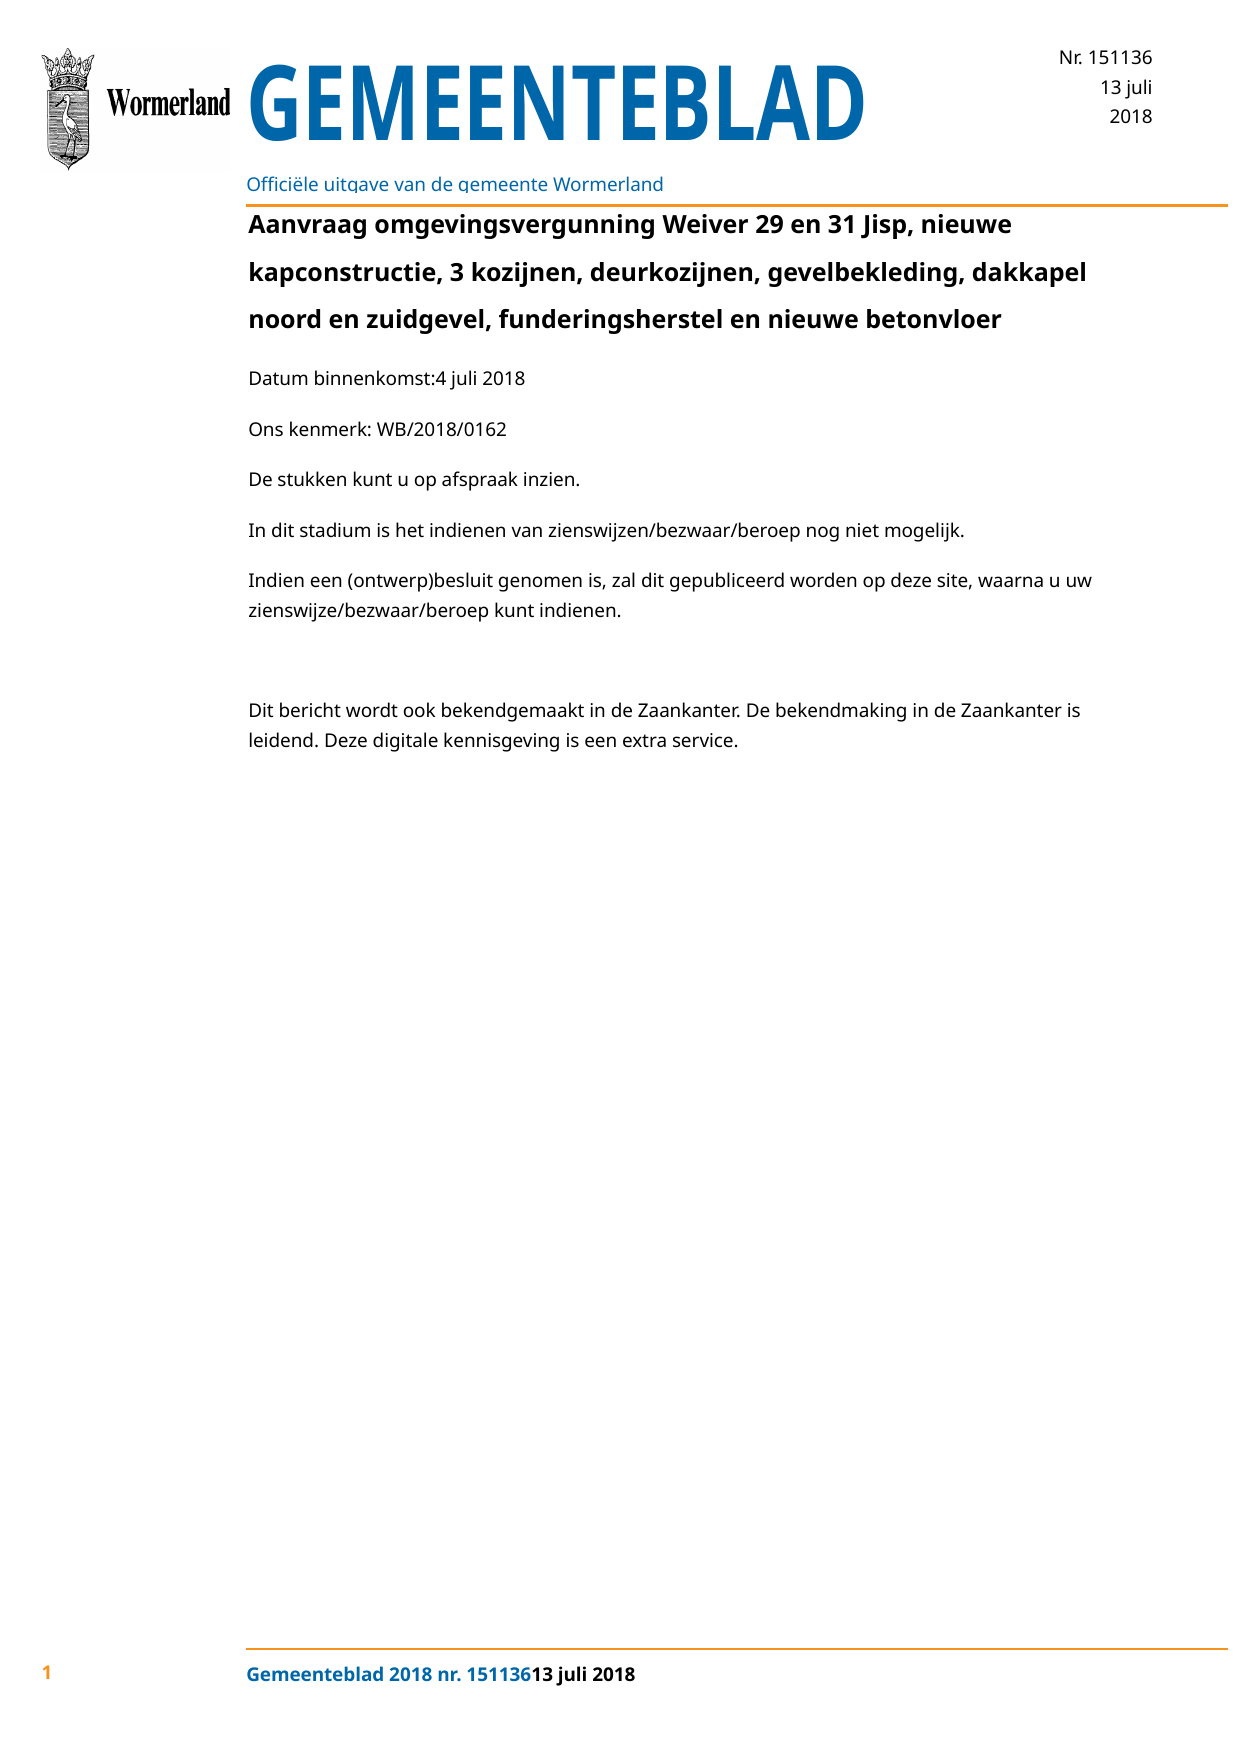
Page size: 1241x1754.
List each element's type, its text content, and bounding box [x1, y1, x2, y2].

text In dit stadium is het indienen van zienswijzen/bezwaar/beroep nog niet mogelijk. [248, 517, 1152, 542]
text Indien een (ontwerp)besluit genomen is, zal dit gepubliceerd worden op deze site, waarna u uw zienswijze/bezwaar/beroep kunt indienen. [248, 567, 1152, 622]
picture [41, 47, 231, 172]
text Ons kenmerk: WB/2018/0162 [248, 416, 1152, 442]
text De stukken kunt u op afspraak inzien. [248, 466, 1152, 492]
text Datum binnenkomst:4 juli 2018 [248, 366, 1152, 391]
text Aanvraag omgevingsvergunning Weiver 29 en 31 Jisp, nieuwe kapconstructie, 3 kozijnen, deurkozijnen, gevelbekleding, dakkapel noord en zuidgevel, funderingsherstel en nieuwe betonvloer [248, 207, 1152, 336]
text Dit bericht wordt ook bekendgemaakt in de Zaankanter. De bekendmaking in de Zaankanter is leidend. Deze digitale kennisgeving is een extra service. [248, 698, 1152, 753]
